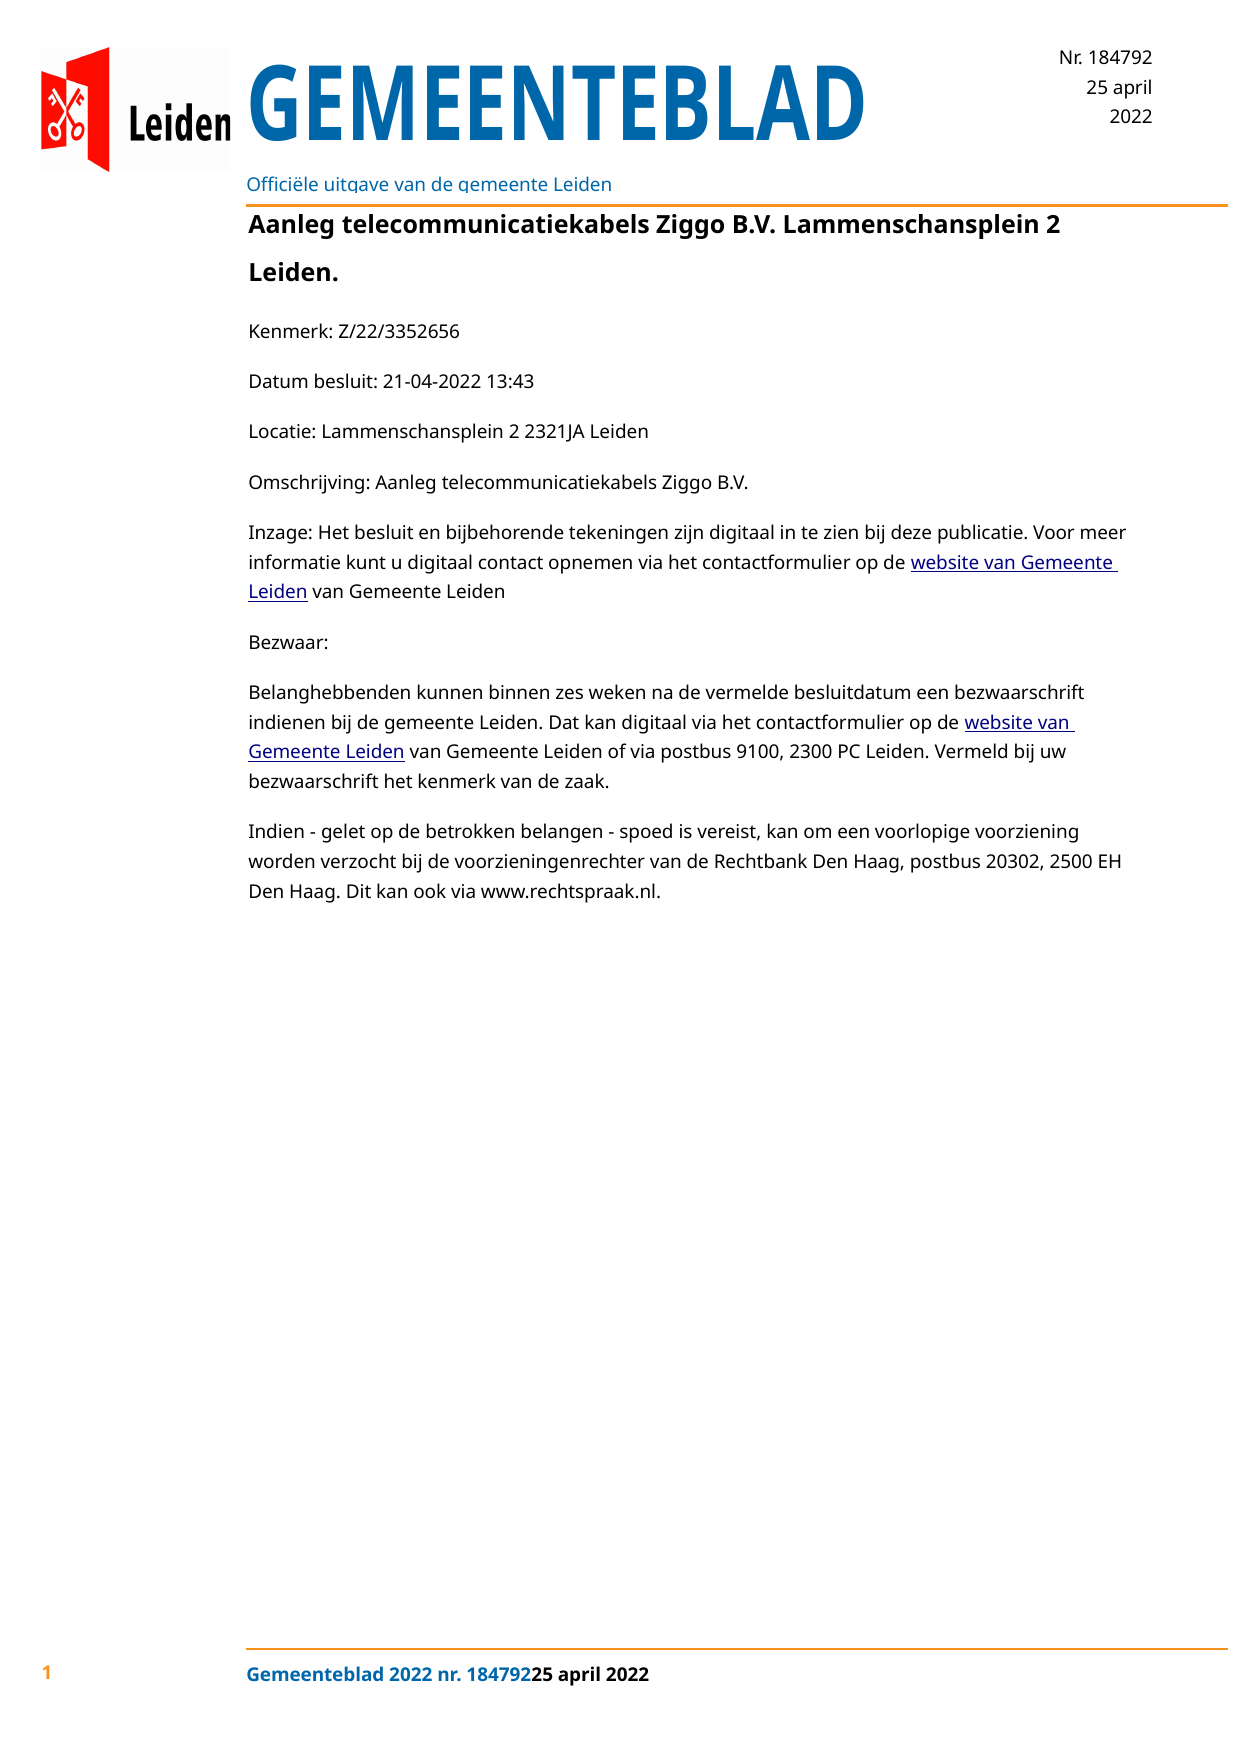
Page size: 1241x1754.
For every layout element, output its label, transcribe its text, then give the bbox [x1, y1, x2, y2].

text Belanghebbenden kunnen binnen zes weken na de vermelde besluitdatum een bezwaarschrift indienen bij de gemeente Leiden. Dat kan digitaal via het contactformulier op de website van Gemeente Leiden van Gemeente Leiden of via postbus 9100, 2300 PC Leiden. Vermeld bij uw bezwaarschrift het kenmerk van de zaak. [248, 679, 1152, 794]
text Omschrijving: Aanleg telecommunicatiekabels Ziggo B.V. [248, 469, 1152, 495]
text Kenmerk: Z/22/3352656 [248, 318, 1152, 344]
text Indien - gelet op de betrokken belangen - spoed is vereist, kan om een voorlopige voorziening worden verzocht bij de voorzieningenrechter van de Rechtbank Den Haag, postbus 20302, 2500 EH Den Haag. Dit kan ook via www.rechtspraak.nl. [248, 819, 1152, 904]
text Inzage: Het besluit en bijbehorende tekeningen zijn digitaal in te zien bij deze publicatie. Voor meer informatie kunt u digitaal contact opnemen via het contactformulier op de website van Gemeente Leiden van Gemeente Leiden [248, 519, 1152, 604]
text Locatie: Lammenschansplein 2 2321JA Leiden [248, 419, 1152, 444]
text Aanleg telecommunicatiekabels Ziggo B.V. Lammenschansplein 2 Leiden. [248, 207, 1152, 288]
text Datum besluit: 21-04-2022 13:43 [248, 368, 1152, 394]
text Bezwaar: [248, 629, 1152, 655]
picture [41, 47, 231, 172]
